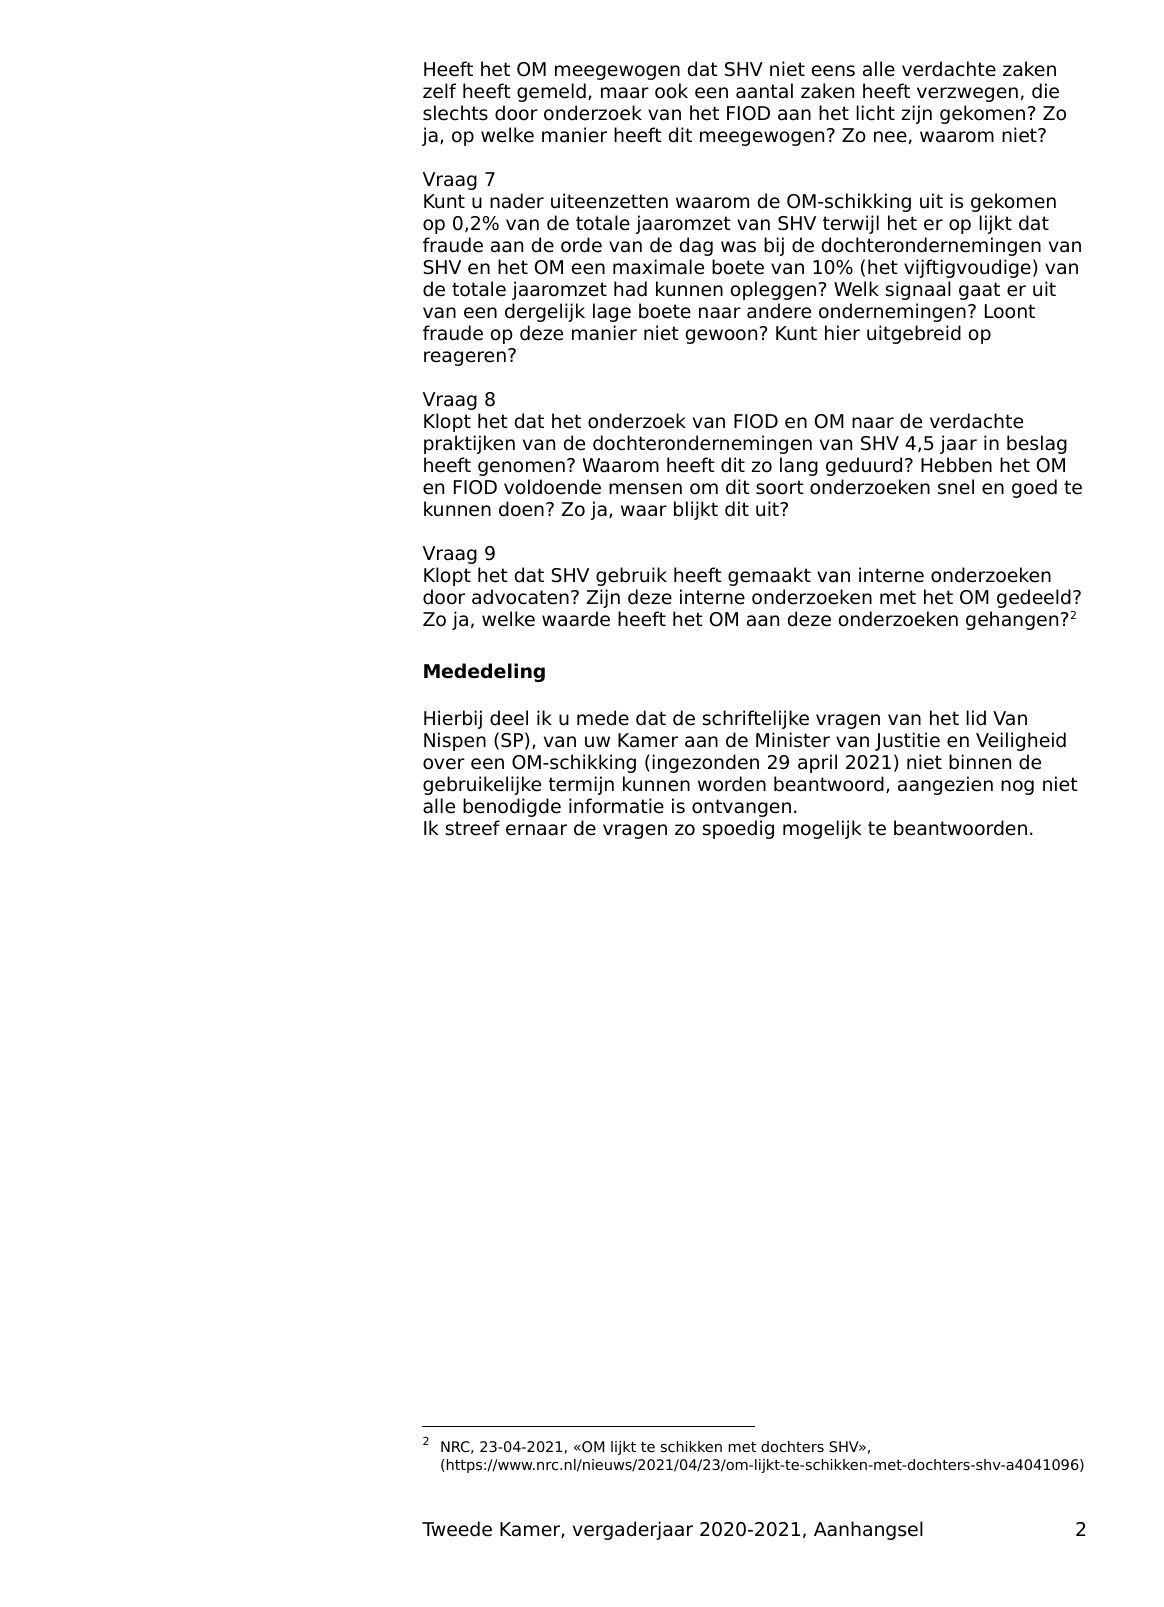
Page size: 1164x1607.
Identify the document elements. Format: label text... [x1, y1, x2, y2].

text Kunt u nader uiteenzetten waarom de OM-schikking uit is gekomen op 0,2% van de totale jaaromzet van SHV terwijl het er op lijkt dat fraude aan de orde van de dag was bij de dochterondernemingen van SHV en het OM een maximale boete van 10% (het vijftigvoudige) van de totale jaaromzet had kunnen opleggen? Welk signaal gaat er uit van een dergelijk lage boete naar andere ondernemingen? Loont fraude op deze manier niet gewoon? Kunt hier uitgebreid op reageren? [422, 191, 1087, 367]
subtitle Mededeling [422, 661, 1087, 683]
text Hierbij deel ik u mede dat de schriftelijke vragen van het lid Van Nispen (SP), van uw Kamer aan de Minister van Justitie en Veiligheid over een OM-schikking (ingezonden 29 april 2021) niet binnen de gebruikelijke termijn kunnen worden beantwoord, aangezien nog niet alle benodigde informatie is ontvangen. [422, 708, 1087, 818]
text Ik streef ernaar de vragen zo spoedig mogelijk te beantwoorden. [422, 818, 1087, 840]
text Klopt het dat SHV gebruik heeft gemaakt van interne onderzoeken door advocaten? Zijn deze interne onderzoeken met het OM gedeeld? Zo ja, welke waarde heeft het OM aan deze onderzoeken gehangen? [422, 565, 1087, 631]
text Vraag 9 [422, 543, 1087, 565]
text Heeft het OM meegewogen dat SHV niet eens alle verdachte zaken zelf heeft gemeld, maar ook een aantal zaken heeft verzwegen, die slechts door onderzoek van het FIOD aan het licht zijn gekomen? Zo ja, op welke manier heeft dit meegewogen? Zo nee, waarom niet? [422, 59, 1087, 147]
text Vraag 8 [422, 389, 1087, 411]
text NRC, 23-04-2021, «OM lijkt te schikken met dochters SHV», (https://www.nrc.nl/nieuws/2021/04/23/om-lijkt-te-schikken-met-dochters-shv-a4041096) [422, 1435, 1087, 1474]
text Vraag 7 [422, 169, 1087, 191]
text Klopt het dat het onderzoek van FIOD en OM naar de verdachte praktijken van de dochterondernemingen van SHV 4,5 jaar in beslag heeft genomen? Waarom heeft dit zo lang geduurd? Hebben het OM en FIOD voldoende mensen om dit soort onderzoeken snel en goed te kunnen doen? Zo ja, waar blijkt dit uit? [422, 411, 1087, 521]
